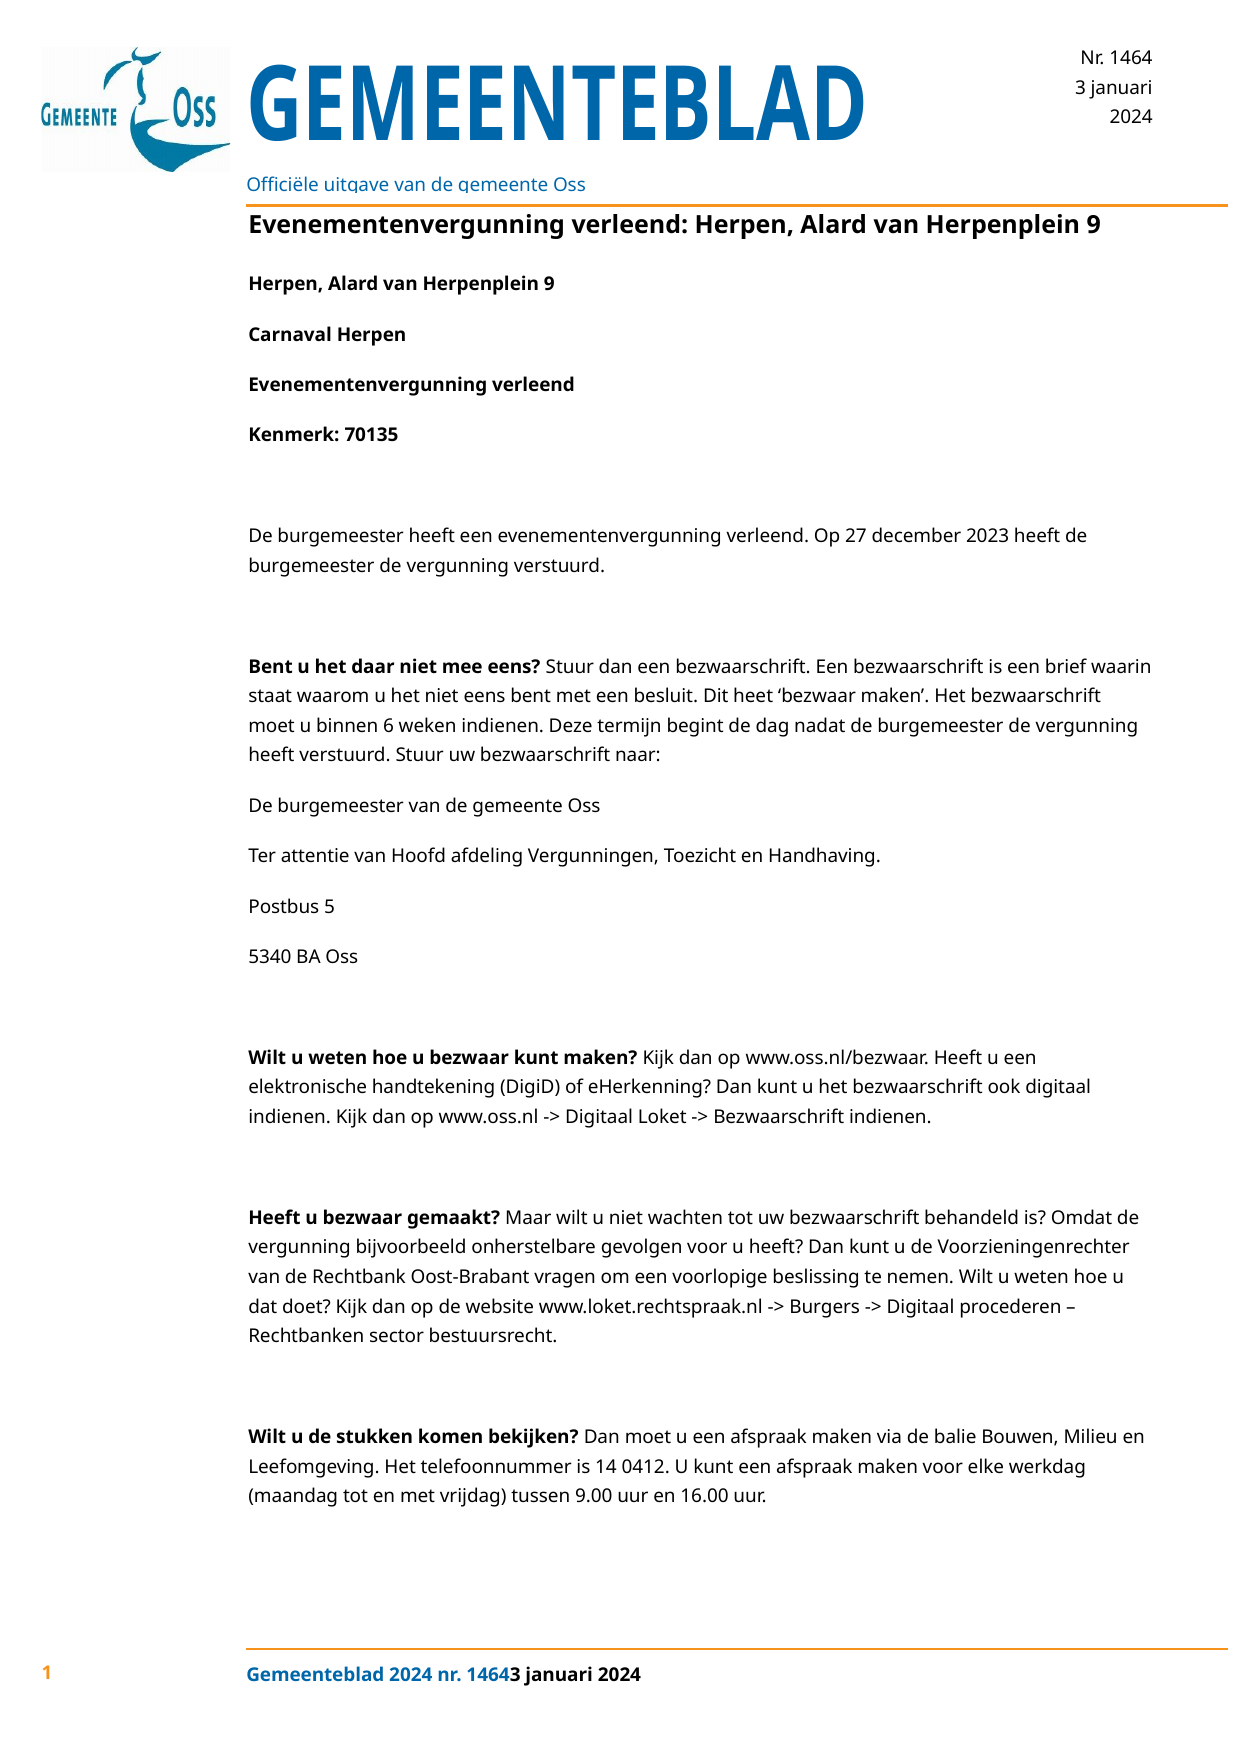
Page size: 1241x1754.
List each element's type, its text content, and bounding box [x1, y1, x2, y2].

text Wilt u de stukken komen bekijken? Dan moet u een afspraak maken via de balie Bouwen, Milieu en Leefomgeving. Het telefoonnummer is 14 0412. U kunt een afspraak maken voor elke werkdag (maandag tot en met vrijdag) tussen 9.00 uur en 16.00 uur. [248, 1423, 1152, 1508]
text Carnaval Herpen [248, 321, 1152, 346]
text Postbus 5 [248, 893, 1152, 918]
text Bent u het daar niet mee eens? Stuur dan een bezwaarschrift. Een bezwaarschrift is een brief waarin staat waarom u het niet eens bent met een besluit. Dit heet ‘bezwaar maken’. Het bezwaarschrift moet u binnen 6 weken indienen. Deze termijn begint de dag nadat de burgemeester de vergunning heeft verstuurd. Stuur uw bezwaarschrift naar: [248, 653, 1152, 767]
text Wilt u weten hoe u bezwaar kunt maken? Kijk dan op www.oss.nl/bezwaar. Heeft u een elektronische handtekening (DigiD) of eHerkenning? Dan kunt u het bezwaarschrift ook digitaal indienen. Kijk dan op www.oss.nl -> Digitaal Loket -> Bezwaarschrift indienen. [248, 1044, 1152, 1129]
text Evenementenvergunning verleend: Herpen, Alard van Herpenplein 9 [248, 207, 1152, 241]
text De burgemeester van de gemeente Oss [248, 792, 1152, 818]
text Herpen, Alard van Herpenplein 9 [248, 270, 1152, 296]
text Evenementenvergunning verleend [248, 371, 1152, 397]
text Kenmerk: 70135 [248, 422, 1152, 447]
picture [41, 47, 231, 172]
text Ter attentie van Hoofd afdeling Vergunningen, Toezicht en Handhaving. [248, 842, 1152, 868]
text Heeft u bezwaar gemaakt? Maar wilt u niet wachten tot uw bezwaarschrift behandeld is? Omdat de vergunning bijvoorbeeld onherstelbare gevolgen voor u heeft? Dan kunt u de Voorzieningenrechter van de Rechtbank Oost-Brabant vragen om een voorlopige beslissing te nemen. Wilt u weten hoe u dat doet? Kijk dan op de website www.loket.rechtspraak.nl -> Burgers -> Digitaal procederen – Rechtbanken sector bestuursrecht. [248, 1204, 1152, 1348]
text 5340 BA Oss [248, 943, 1152, 969]
text De burgemeester heeft een evenementenvergunning verleend. Op 27 december 2023 heeft de burgemeester de vergunning verstuurd. [248, 522, 1152, 578]
